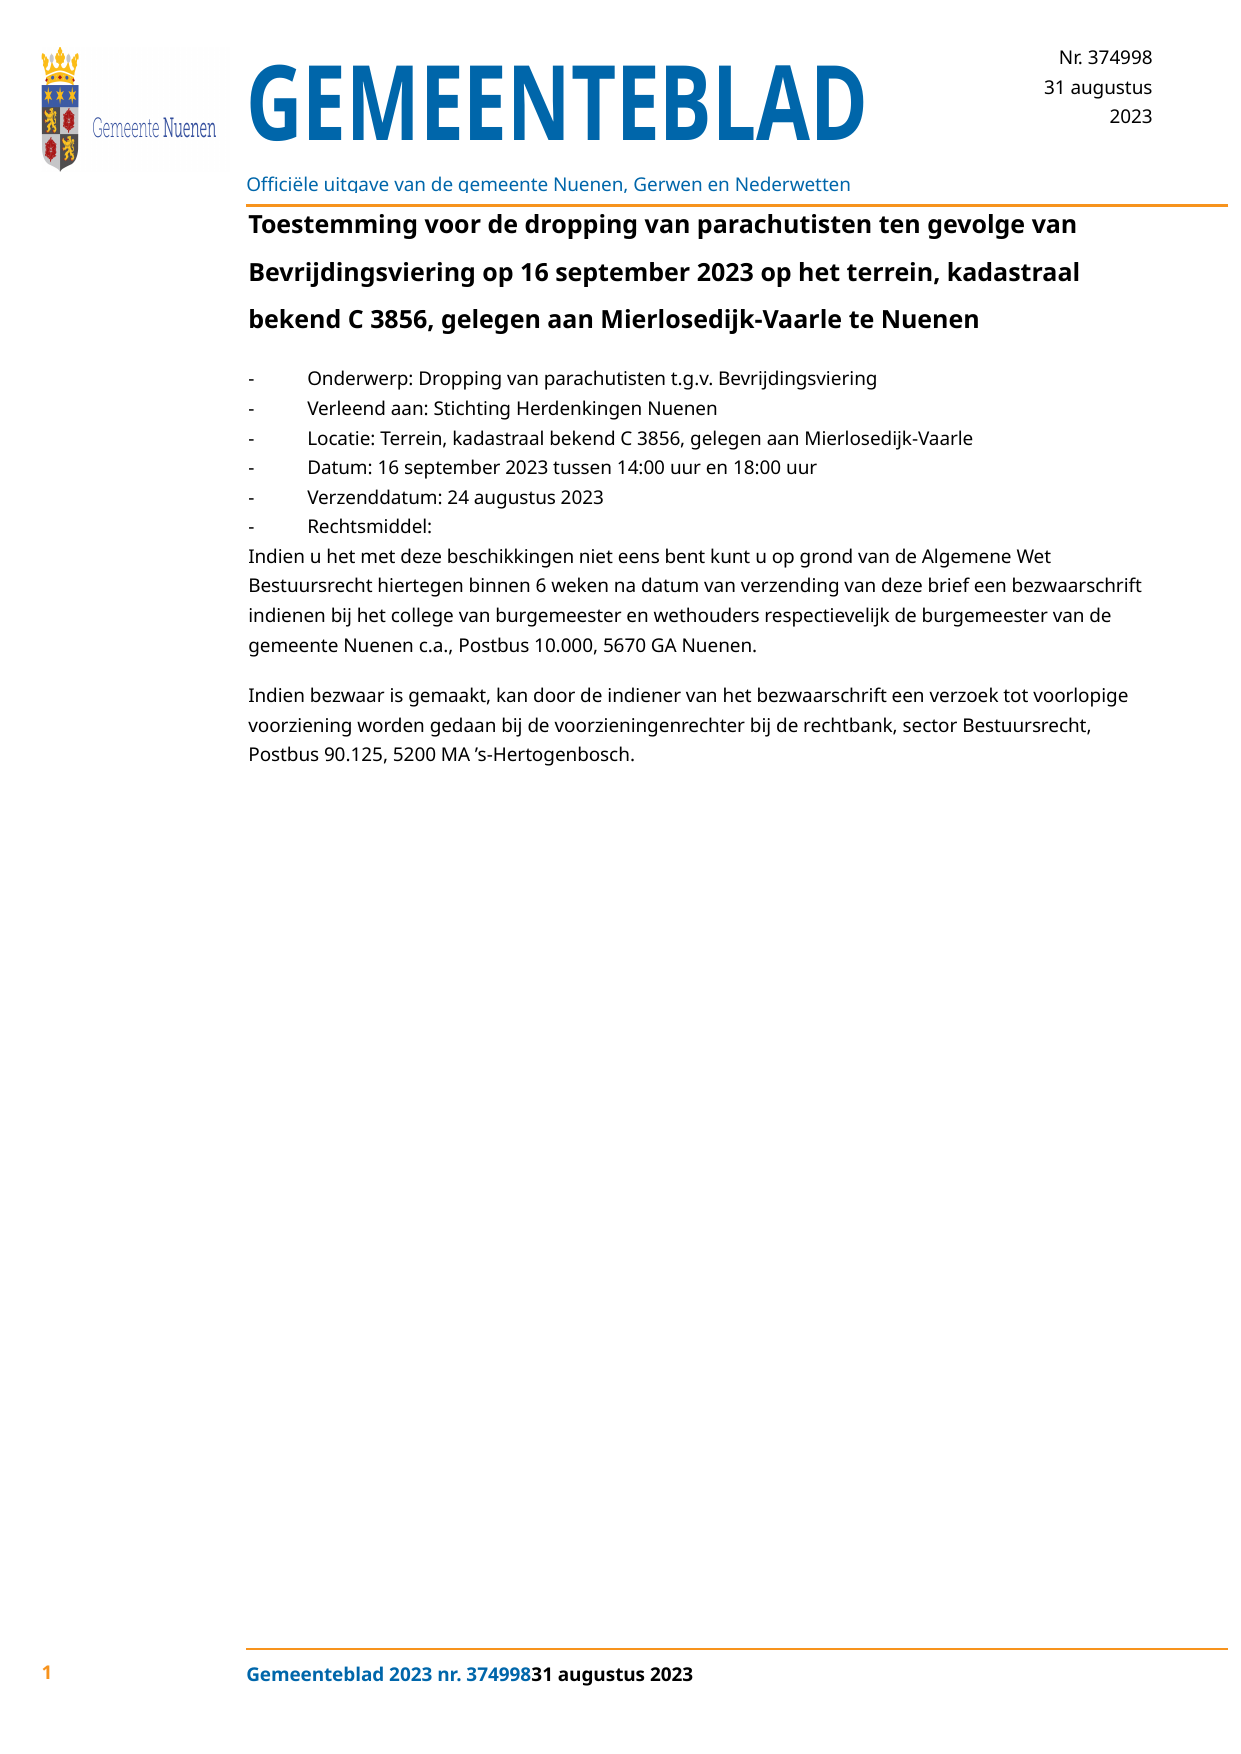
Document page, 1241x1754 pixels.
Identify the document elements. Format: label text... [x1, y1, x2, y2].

text Indien u het met deze beschikkingen niet eens bent kunt u op grond van de Algemene Wet Bestuursrecht hiertegen binnen 6 weken na datum van verzending van deze brief een bezwaarschrift indienen bij het college van burgemeester en wethouders respectievelijk de burgemeester van de gemeente Nuenen c.a., Postbus 10.000, 5670 GA Nuenen. [248, 543, 1152, 657]
text Indien bezwaar is gemaakt, kan door de indiener van het bezwaarschrift een verzoek tot voorlopige voorziening worden gedaan bij de voorzieningenrechter bij de rechtbank, sector Bestuursrecht, Postbus 90.125, 5200 MA ’s-Hertogenbosch. [248, 682, 1152, 767]
list Rechtsmiddel: [248, 513, 1152, 539]
list Locatie: Terrein, kadastraal bekend C 3856, gelegen aan Mierlosedijk-Vaarle [248, 425, 1152, 450]
list Verleend aan: Stichting Herdenkingen Nuenen [248, 395, 1152, 421]
text Toestemming voor de dropping van parachutisten ten gevolge van Bevrijdingsviering op 16 september 2023 op het terrein, kadastraal bekend C 3856, gelegen aan Mierlosedijk-Vaarle te Nuenen [248, 207, 1152, 336]
list Verzenddatum: 24 augustus 2023 [248, 484, 1152, 509]
picture [41, 47, 231, 172]
list Datum: 16 september 2023 tussen 14:00 uur en 18:00 uur [248, 454, 1152, 480]
list Onderwerp: Dropping van parachutisten t.g.v. Bevrijdingsviering [248, 366, 1152, 391]
